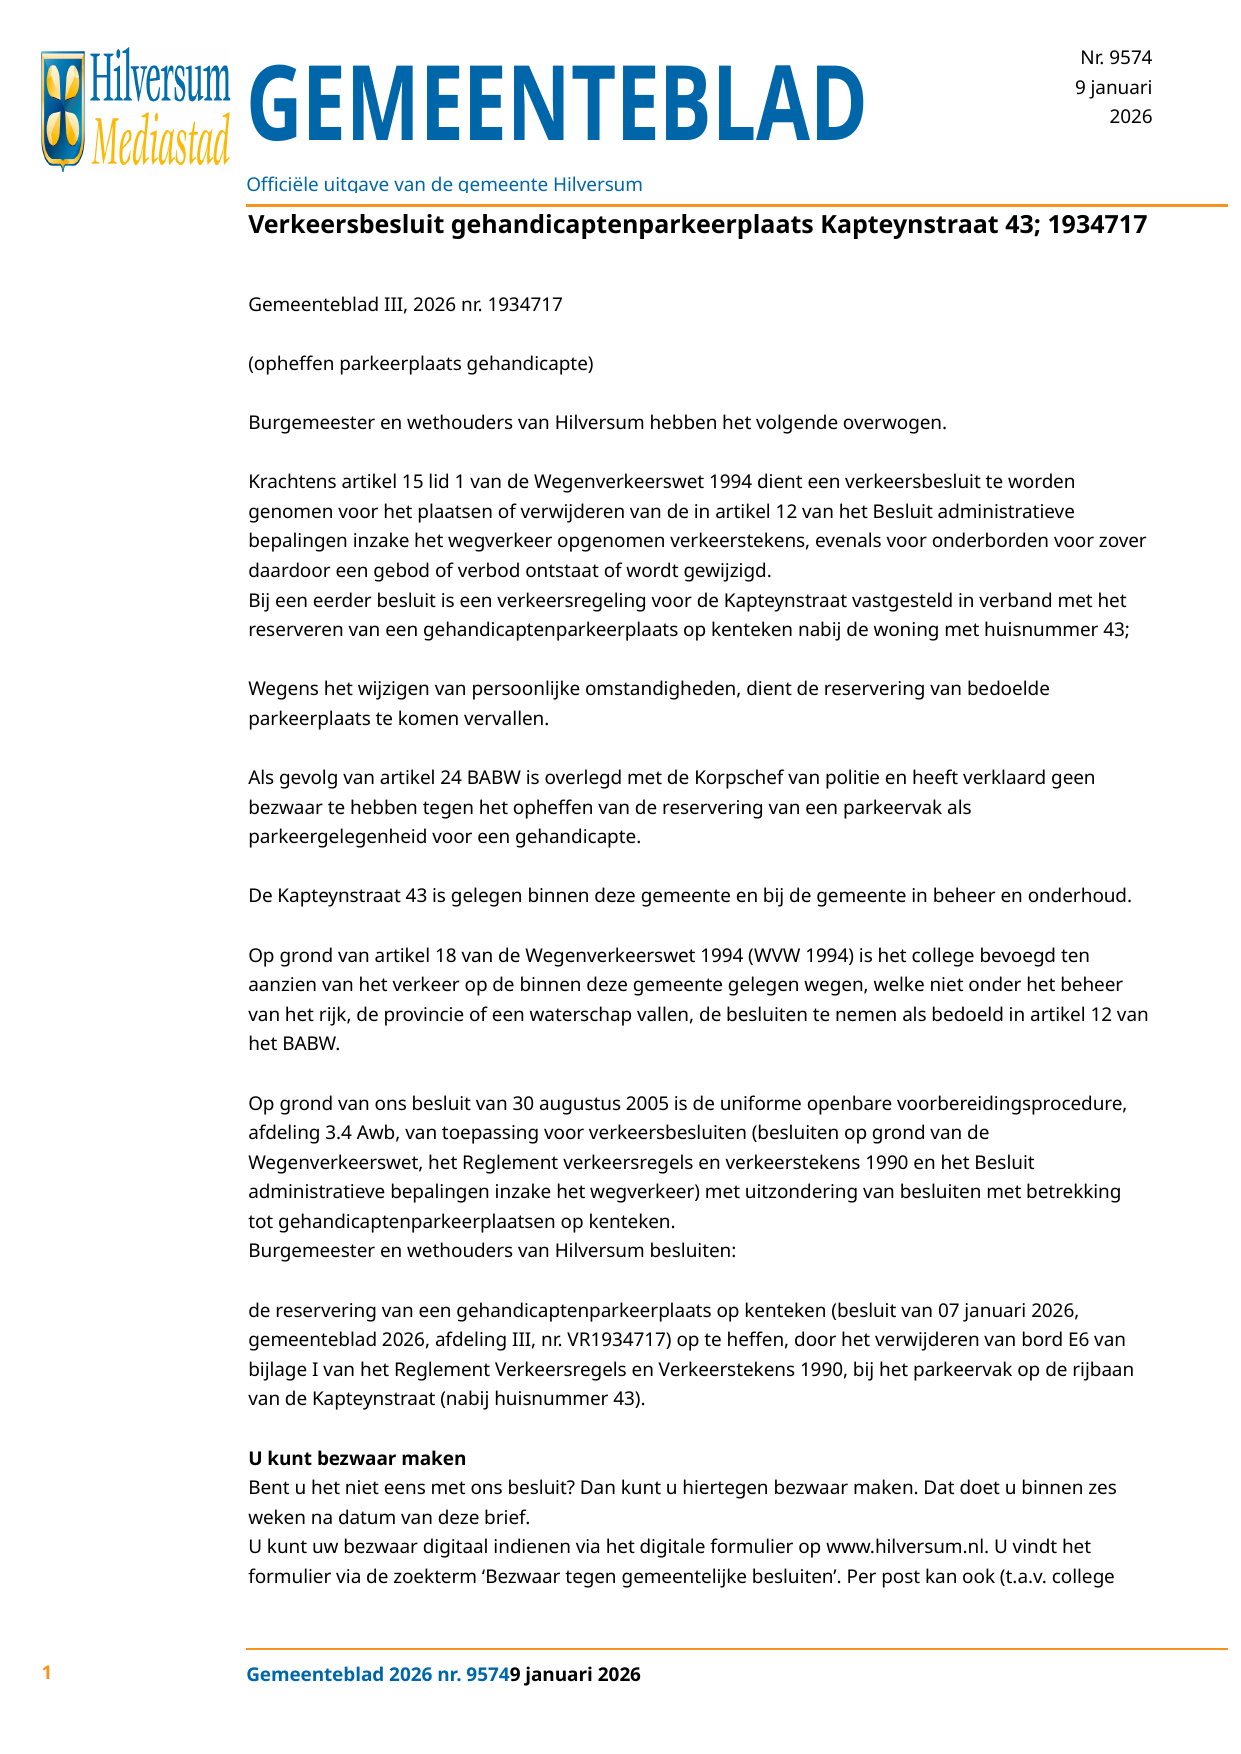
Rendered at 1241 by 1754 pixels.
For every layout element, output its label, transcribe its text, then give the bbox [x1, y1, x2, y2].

text Gemeenteblad III, 2026 nr. 1934717 [248, 291, 1152, 317]
text Als gevolg van artikel 24 BABW is overlegd met de Korpschef van politie en heeft verklaard geen bezwaar te hebben tegen het opheffen van de reservering van een parkeervak als parkeergelegenheid voor een gehandicapte. [248, 764, 1152, 849]
text Op grond van ons besluit van 30 augustus 2005 is de uniforme openbare voorbereidingsprocedure, afdeling 3.4 Awb, van toepassing voor verkeersbesluiten (besluiten op grond van de Wegenverkeerswet, het Reglement verkeersregels en verkeerstekens 1990 en het Besluit administratieve bepalingen inzake het wegverkeer) met uitzondering van besluiten met betrekking tot gehandicaptenparkeerplaatsen op kenteken. [248, 1090, 1152, 1234]
text Wegens het wijzigen van persoonlijke omstandigheden, dient de reservering van bedoelde parkeerplaats te komen vervallen. [248, 676, 1152, 731]
text Krachtens artikel 15 lid 1 van de Wegenverkeerswet 1994 dient een verkeersbesluit te worden genomen voor het plaatsen of verwijderen van de in artikel 12 van het Besluit administratieve bepalingen inzake het wegverkeer opgenomen verkeerstekens, evenals voor onderborden voor zover daardoor een gebod of verbod ontstaat of wordt gewijzigd. [248, 468, 1152, 583]
text Burgemeester en wethouders van Hilversum hebben het volgende overwogen. [248, 409, 1152, 435]
text De Kapteynstraat 43 is gelegen binnen deze gemeente en bij de gemeente in beheer en onderhoud. [248, 883, 1152, 908]
text Bij een eerder besluit is een verkeersregeling voor de Kapteynstraat vastgesteld in verband met het reserveren van een gehandicaptenparkeerplaats op kenteken nabij de woning met huisnummer 43; [248, 587, 1152, 642]
text Op grond van artikel 18 van de Wegenverkeerswet 1994 (WVW 1994) is het college bevoegd ten aanzien van het verkeer op de binnen deze gemeente gelegen wegen, welke niet onder het beheer van het rijk, de provincie of een waterschap vallen, de besluiten te nemen als bedoeld in artikel 12 van het BABW. [248, 942, 1152, 1056]
text Verkeersbesluit gehandicaptenparkeerplaats Kapteynstraat 43; 1934717 [248, 207, 1152, 241]
text Bent u het niet eens met ons besluit? Dan kunt u hiertegen bezwaar maken. Dat doet u binnen zes weken na datum van deze brief. [248, 1474, 1152, 1530]
text de reservering van een gehandicaptenparkeerplaats op kenteken (besluit van 07 januari 2026, gemeenteblad 2026, afdeling III, nr. VR1934717) op te heffen, door het verwijderen van bord E6 van bijlage I van het Reglement Verkeersregels en Verkeerstekens 1990, bij het parkeervak op de rijbaan van de Kapteynstraat (nabij huisnummer 43). [248, 1297, 1152, 1411]
picture [41, 47, 231, 172]
text (opheffen parkeerplaats gehandicapte) [248, 350, 1152, 376]
text U kunt uw bezwaar digitaal indienen via het digitale formulier op www.hilversum.nl. U vindt het formulier via de zoekterm ‘Bezwaar tegen gemeentelijke besluiten’. Per post kan ook (t.a.v. college [248, 1533, 1152, 1589]
text U kunt bezwaar maken [248, 1445, 1152, 1471]
text Burgemeester en wethouders van Hilversum besluiten: [248, 1238, 1152, 1263]
